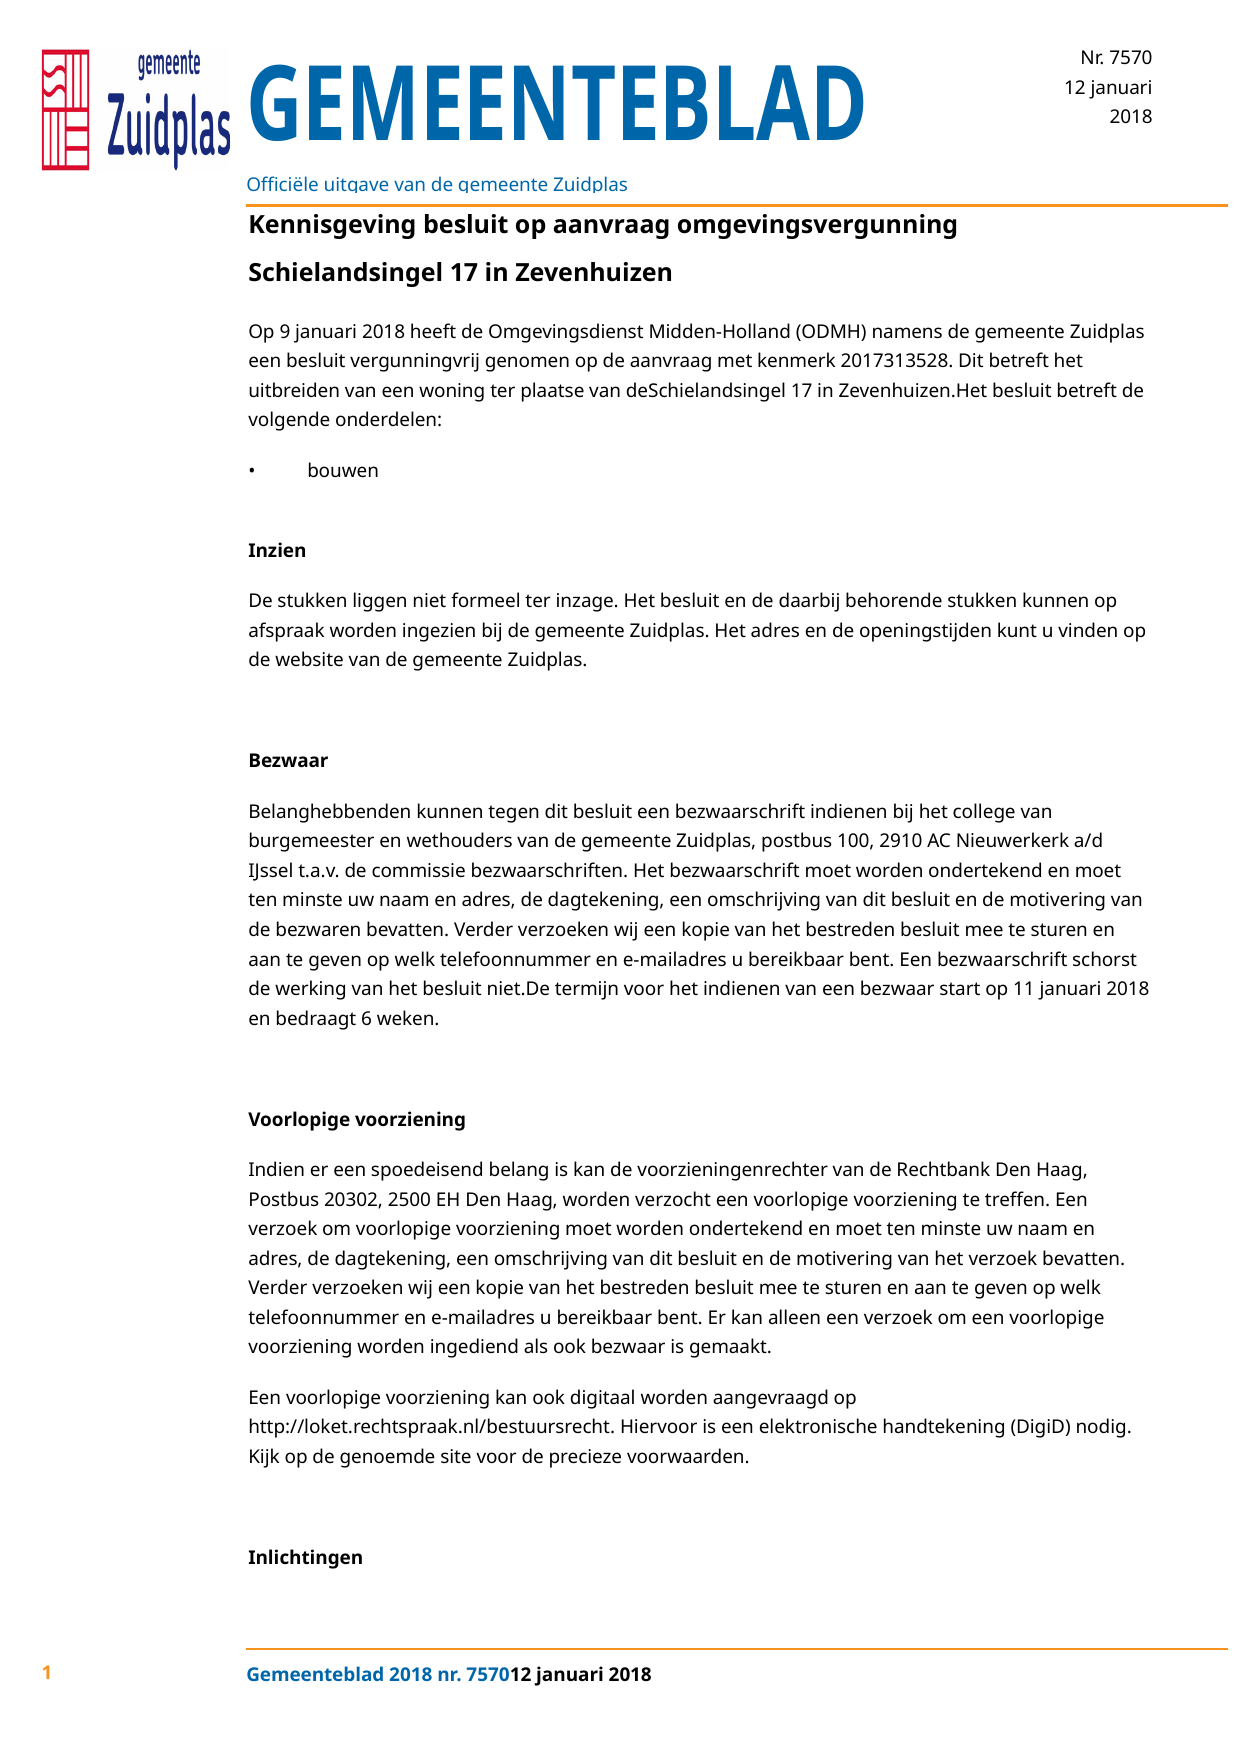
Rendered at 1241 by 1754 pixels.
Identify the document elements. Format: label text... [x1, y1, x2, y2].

text Voorlopige voorziening [248, 1106, 1152, 1132]
text Belanghebbenden kunnen tegen dit besluit een bezwaarschrift indienen bij het college van burgemeester en wethouders van de gemeente Zuidplas, postbus 100, 2910 AC Nieuwerkerk a/d IJssel t.a.v. de commissie bezwaarschriften. Het bezwaarschrift moet worden ondertekend en moet ten minste uw naam en adres, de dagtekening, een omschrijving van dit besluit en de motivering van de bezwaren bevatten. Verder verzoeken wij een kopie van het bestreden besluit mee te sturen en aan te geven op welk telefoonnummer en e-mailadres u bereikbaar bent. Een bezwaarschrift schorst de werking van het besluit niet.De termijn voor het indienen van een bezwaar start op 11 januari 2018 en bedraagt 6 weken. [248, 798, 1152, 1031]
text Inlichtingen [248, 1544, 1152, 1570]
text Op 9 januari 2018 heeft de Omgevingsdienst Midden-Holland (ODMH) namens de gemeente Zuidplas een besluit vergunningvrij genomen op de aanvraag met kenmerk 2017313528. Dit betreft het uitbreiden van een woning ter plaatse van deSchielandsingel 17 in Zevenhuizen.Het besluit betreft de volgende onderdelen: [248, 318, 1152, 432]
picture [41, 47, 231, 172]
text Een voorlopige voorziening kan ook digitaal worden aangevraagd op http://loket.rechtspraak.nl/bestuursrecht. Hiervoor is een elektronische handtekening (DigiD) nodig. Kijk op de genoemde site voor de precieze voorwaarden. [248, 1384, 1152, 1469]
list bouwen [248, 457, 1152, 483]
text De stukken liggen niet formeel ter inzage. Het besluit en de daarbij behorende stukken kunnen op afspraak worden ingezien bij de gemeente Zuidplas. Het adres en de openingstijden kunt u vinden op de website van de gemeente Zuidplas. [248, 587, 1152, 672]
text Bezwaar [248, 747, 1152, 773]
text Kennisgeving besluit op aanvraag omgevingsvergunning Schielandsingel 17 in Zevenhuizen [248, 207, 1152, 288]
text Inzien [248, 537, 1152, 563]
text Indien er een spoedeisend belang is kan de voorzieningenrechter van de Rechtbank Den Haag, Postbus 20302, 2500 EH Den Haag, worden verzocht een voorlopige voorziening te treffen. Een verzoek om voorlopige voorziening moet worden ondertekend en moet ten minste uw naam en adres, de dagtekening, een omschrijving van dit besluit en de motivering van het verzoek bevatten. Verder verzoeken wij een kopie van het bestreden besluit mee te sturen en aan te geven op welk telefoonnummer en e-mailadres u bereikbaar bent. Er kan alleen een verzoek om een voorlopige voorziening worden ingediend als ook bezwaar is gemaakt. [248, 1156, 1152, 1359]
